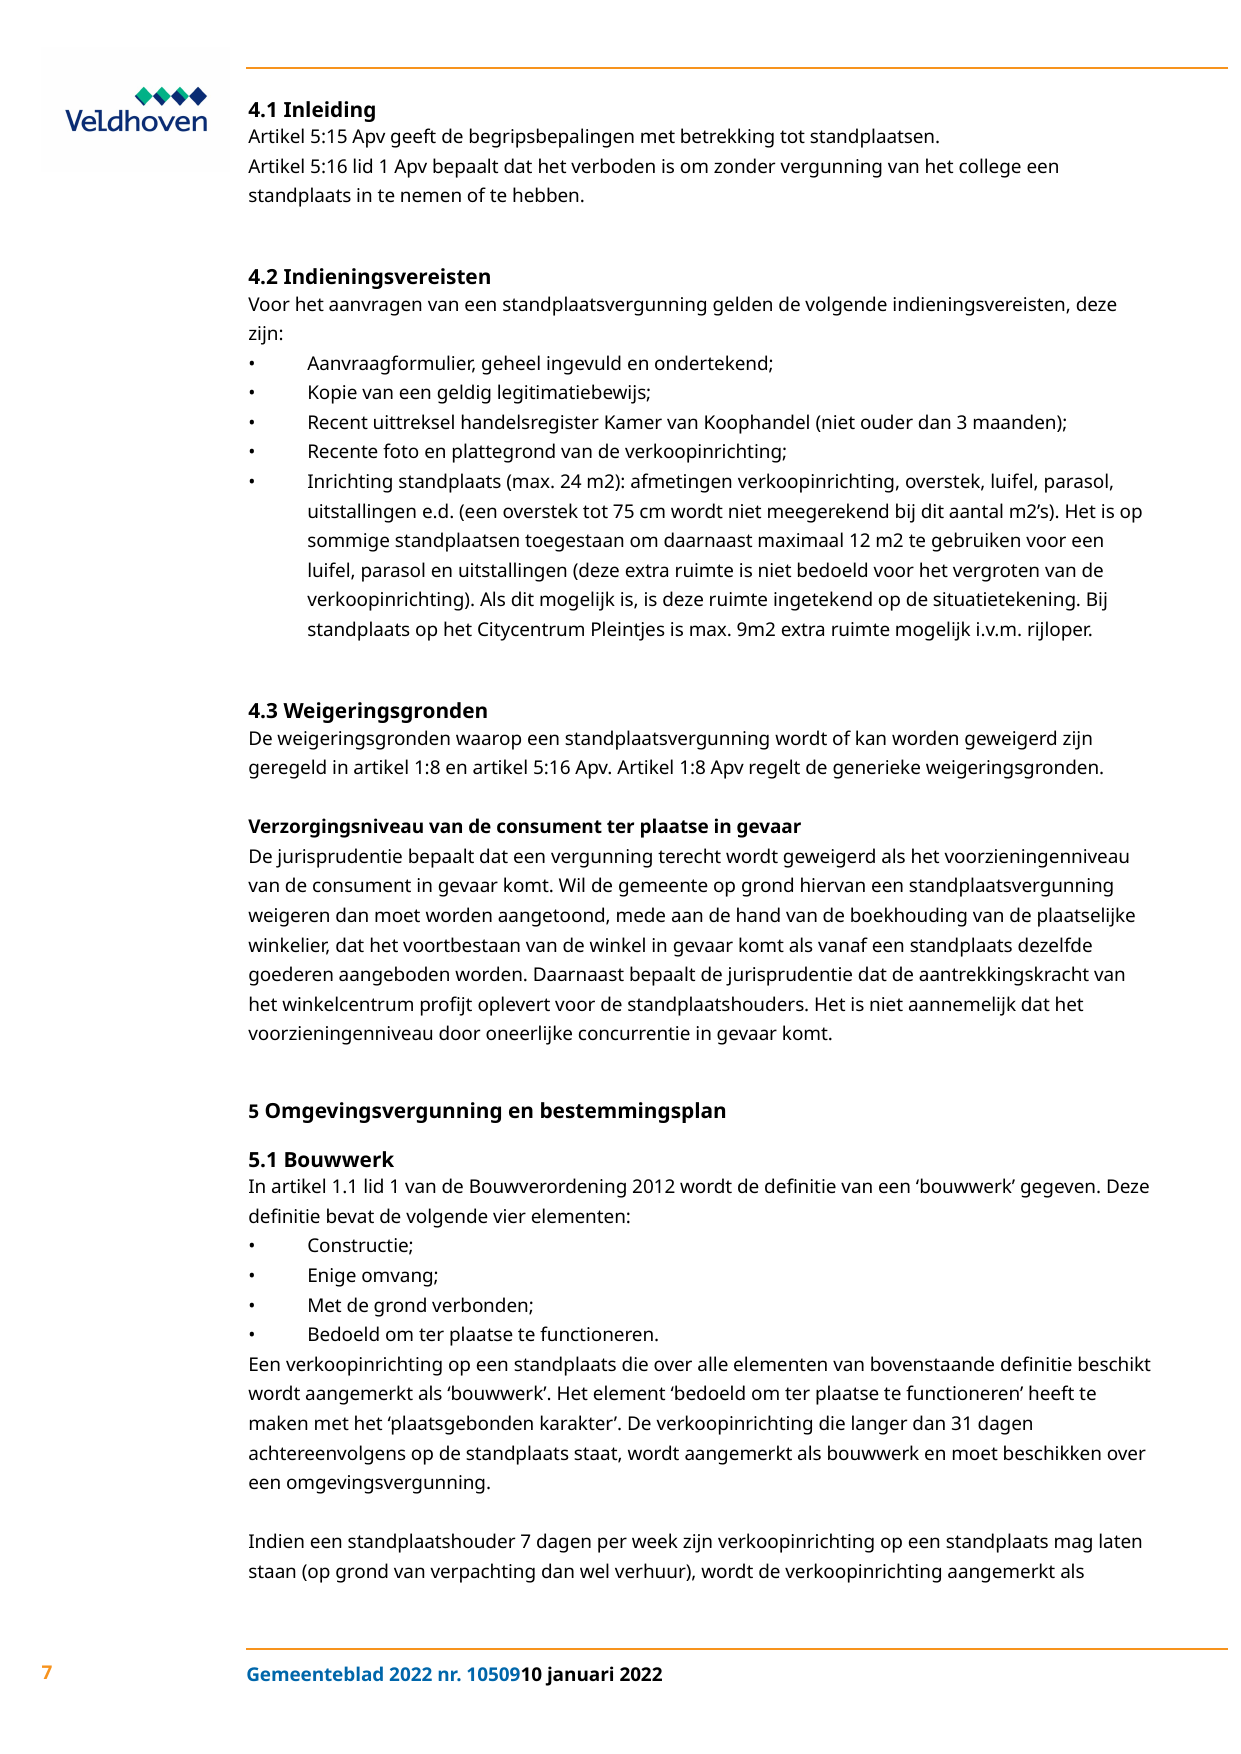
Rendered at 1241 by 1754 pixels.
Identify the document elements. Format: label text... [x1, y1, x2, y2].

text De jurisprudentie bepaalt dat een vergunning terecht wordt geweigerd als het voorzieningenniveau van de consument in gevaar komt. Wil de gemeente op grond hiervan een standplaatsvergunning weigeren dan moet worden aangetoond, mede aan de hand van de boekhouding van de plaatselijke winkelier, dat het voortbestaan van de winkel in gevaar komt als vanaf een standplaats dezelfde goederen aangeboden worden. Daarnaast bepaalt de jurisprudentie dat de aantrekkingskracht van het winkelcentrum profijt oplevert voor de standplaatshouders. Het is niet aannemelijk dat het voorzieningenniveau door oneerlijke concurrentie in gevaar komt. [248, 843, 1152, 1046]
text De weigeringsgronden waarop een standplaatsvergunning wordt of kan worden geweigerd zijn geregeld in artikel 1:8 en artikel 5:16 Apv. Artikel 1:8 Apv regelt de generieke weigeringsgronden. [248, 725, 1152, 780]
list Recente foto en plattegrond van de verkoopinrichting; [248, 439, 1152, 464]
picture [41, 47, 231, 172]
text Een verkoopinrichting op een standplaats die over alle elementen van bovenstaande definitie beschikt wordt aangemerkt als ‘bouwwerk’. Het element ‘bedoeld om ter plaatse te functioneren’ heeft te maken met het ‘plaatsgebonden karakter’. De verkoopinrichting die langer dan 31 dagen achtereenvolgens op de standplaats staat, wordt aangemerkt als bouwwerk en moet beschikken over een omgevingsvergunning. [248, 1351, 1152, 1495]
text Artikel 5:16 lid 1 Apv bepaalt dat het verboden is om zonder vergunning van het college een standplaats in te nemen of te hebben. [248, 153, 1152, 208]
list Inrichting standplaats (max. 24 m2): afmetingen verkoopinrichting, overstek, luifel, parasol, uitstallingen e.d. (een overstek tot 75 cm wordt niet meegerekend bij dit aantal m2’s). Het is op sommige standplaatsen toegestaan om daarnaast maximaal 12 m2 te gebruiken voor een luifel, parasol en uitstallingen (deze extra ruimte is niet bedoeld voor het vergroten van de verkoopinrichting). Als dit mogelijk is, is deze ruimte ingetekend op de situatietekening. Bij standplaats op het Citycentrum Pleintjes is max. 9m2 extra ruimte mogelijk i.v.m. rijloper. [248, 468, 1152, 642]
text 5 Omgevingsvergunning en bestemmingsplan [248, 1096, 1152, 1124]
list Recent uittreksel handelsregister Kamer van Koophandel (niet ouder dan 3 maanden); [248, 409, 1152, 435]
text Voor het aanvragen van een standplaatsvergunning gelden de volgende indieningsvereisten, deze zijn: [248, 291, 1152, 346]
text In artikel 1.1 lid 1 van de Bouwverordening 2012 wordt de definitie van een ‘bouwwerk’ gegeven. Deze definitie bevat de volgende vier elementen: [248, 1173, 1152, 1229]
list Enige omvang; [248, 1262, 1152, 1288]
text Verzorgingsniveau van de consument ter plaatse in gevaar [248, 813, 1152, 839]
list Met de grond verbonden; [248, 1292, 1152, 1317]
list Constructie; [248, 1233, 1152, 1258]
list Aanvraagformulier, geheel ingevuld en ondertekend; [248, 350, 1152, 376]
text 4.2 Indieningsvereisten [248, 262, 1152, 291]
text 5.1 Bouwwerk [248, 1145, 1152, 1173]
list Bedoeld om ter plaatse te functioneren. [248, 1321, 1152, 1347]
text Indien een standplaatshouder 7 dagen per week zijn verkoopinrichting op een standplaats mag laten staan (op grond van verpachting dan wel verhuur), wordt de verkoopinrichting aangemerkt als [248, 1528, 1152, 1584]
text Artikel 5:15 Apv geeft de begripsbepalingen met betrekking tot standplaatsen. [248, 123, 1152, 149]
text 4.1 Inleiding [248, 95, 1152, 123]
text 4.3 Weigeringsgronden [248, 696, 1152, 725]
list Kopie van een geldig legitimatiebewijs; [248, 379, 1152, 405]
